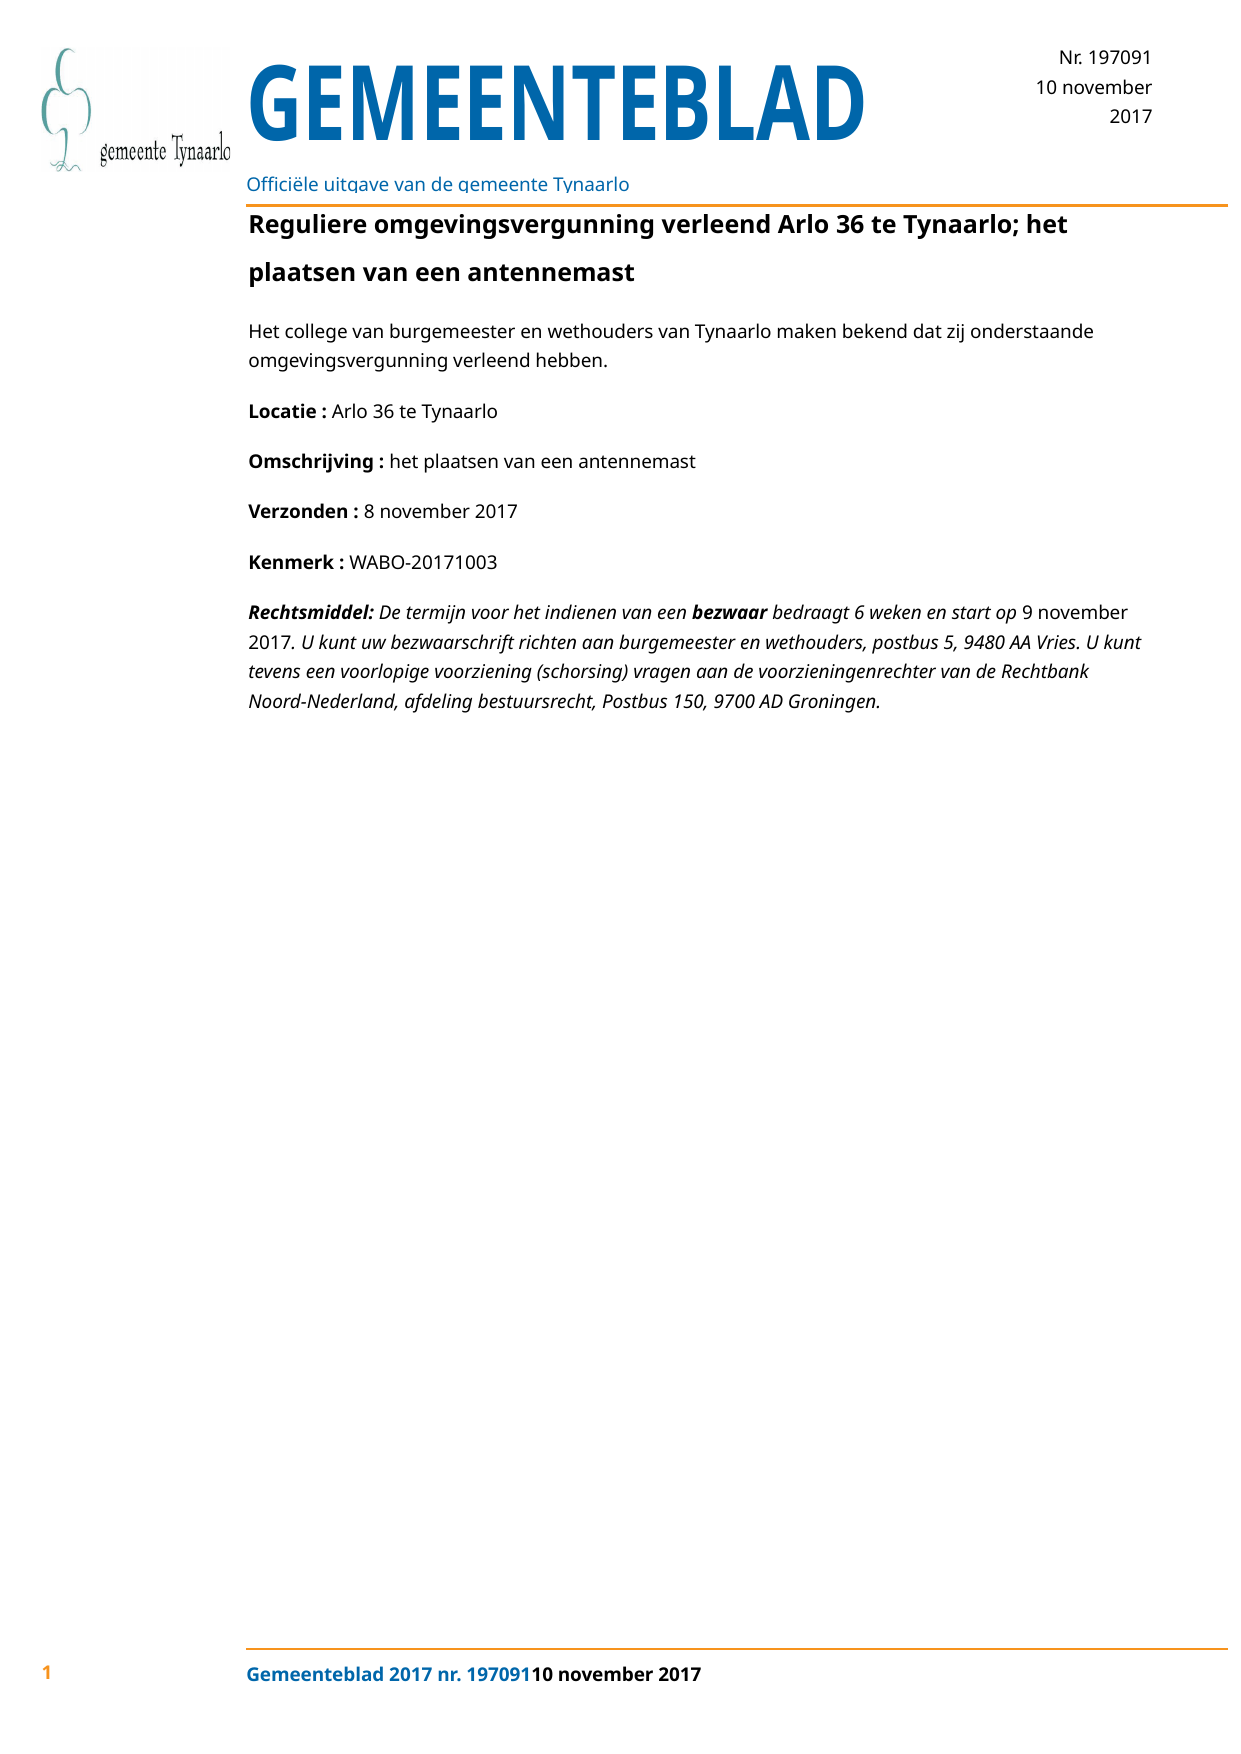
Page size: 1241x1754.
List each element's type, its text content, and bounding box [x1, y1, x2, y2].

text Het college van burgemeester en wethouders van Tynaarlo maken bekend dat zij onderstaande omgevingsvergunning verleend hebben. [248, 318, 1152, 373]
text Omschrijving : het plaatsen van een antennemast [248, 448, 1152, 474]
picture [41, 47, 231, 172]
text Verzonden : 8 november 2017 [248, 499, 1152, 524]
text Reguliere omgevingsvergunning verleend Arlo 36 te Tynaarlo; het plaatsen van een antennemast [248, 207, 1152, 288]
text Kenmerk : WABO-20171003 [248, 549, 1152, 575]
text Locatie : Arlo 36 te Tynaarlo [248, 398, 1152, 424]
text Rechtsmiddel: De termijn voor het indienen van een bezwaar bedraagt 6 weken en start op 9 november 2017. U kunt uw bezwaarschrift richten aan burgemeester en wethouders, postbus 5, 9480 AA Vries. U kunt tevens een voorlopige voorziening (schorsing) vragen aan de voorzieningenrechter van de Rechtbank Noord-Nederland, afdeling bestuursrecht, Postbus 150, 9700 AD Groningen. [248, 599, 1152, 714]
